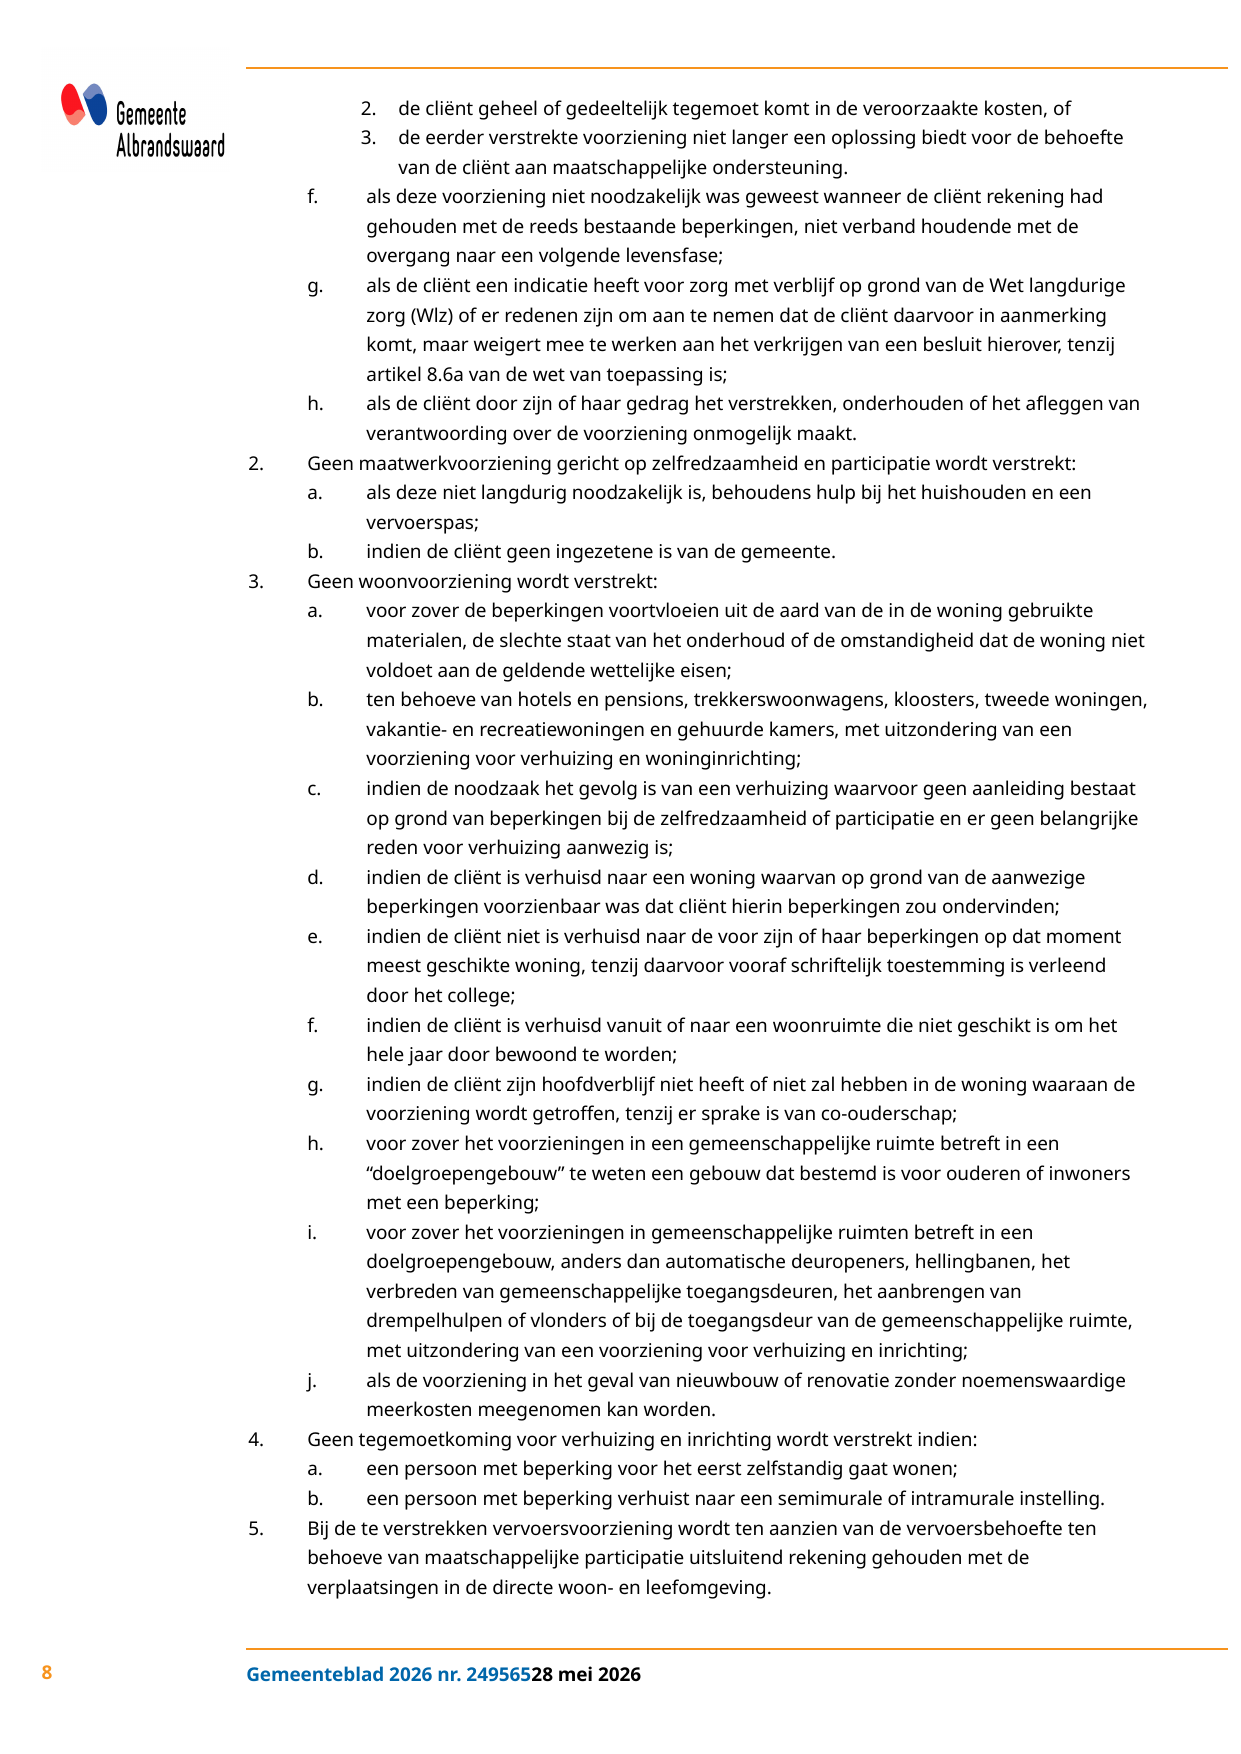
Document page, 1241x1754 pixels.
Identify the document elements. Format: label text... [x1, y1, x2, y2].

list ten behoeve van hotels en pensions, trekkerswoonwagens, kloosters, tweede woningen, vakantie- en recreatiewoningen en gehuurde kamers, met uitzondering van een voorziening voor verhuizing en woninginrichting; [307, 686, 1152, 771]
list voor zover het voorzieningen in gemeenschappelijke ruimten betreft in een doelgroepengebouw, anders dan automatische deuropeners, hellingbanen, het verbreden van gemeenschappelijke toegangsdeuren, het aanbrengen van drempelhulpen of vlonders of bij de toegangsdeur van de gemeenschappelijke ruimte, met uitzondering van een voorziening voor verhuizing en inrichting; [307, 1219, 1152, 1363]
list de eerder verstrekte voorziening niet langer een oplossing biedt voor de behoefte van de cliënt aan maatschappelijke ondersteuning. [361, 124, 1152, 180]
list een persoon met beperking verhuist naar een semimurale of intramurale instelling. [307, 1485, 1152, 1511]
list voor zover het voorzieningen in een gemeenschappelijke ruimte betreft in een “doelgroepengebouw” te weten een gebouw dat bestemd is voor ouderen of inwoners met een beperking; [307, 1130, 1152, 1215]
list indien de cliënt niet is verhuisd naar de voor zijn of haar beperkingen op dat moment meest geschikte woning, tenzij daarvoor vooraf schriftelijk toestemming is verleend door het college; [307, 923, 1152, 1008]
picture [41, 47, 231, 172]
list een persoon met beperking voor het eerst zelfstandig gaat wonen; [307, 1456, 1152, 1481]
list als de voorziening in het geval van nieuwbouw of renovatie zonder noemenswaardige meerkosten meegenomen kan worden. [307, 1367, 1152, 1422]
list Geen maatwerkvoorziening gericht op zelfredzaamheid en participatie wordt verstrekt: [248, 450, 1152, 476]
list als de cliënt door zijn of haar gedrag het verstrekken, onderhouden of het afleggen van verantwoording over de voorziening onmogelijk maakt. [307, 391, 1152, 446]
list indien de cliënt zijn hoofdverblijf niet heeft of niet zal hebben in de woning waaraan de voorziening wordt getroffen, tenzij er sprake is van co-ouderschap; [307, 1071, 1152, 1126]
list de cliënt geheel of gedeeltelijk tegemoet komt in de veroorzaakte kosten, of [361, 95, 1152, 121]
list voor zover de beperkingen voortvloeien uit de aard van de in de woning gebruikte materialen, de slechte staat van het onderhoud of de omstandigheid dat de woning niet voldoet aan de geldende wettelijke eisen; [307, 598, 1152, 683]
list indien de cliënt is verhuisd vanuit of naar een woonruimte die niet geschikt is om het hele jaar door bewoond te worden; [307, 1012, 1152, 1067]
list als de cliënt een indicatie heeft voor zorg met verblijf op grond van de Wet langdurige zorg (Wlz) of er redenen zijn om aan te nemen dat de cliënt daarvoor in aanmerking komt, maar weigert mee te werken aan het verkrijgen van een besluit hierover, tenzij artikel 8.6a van de wet van toepassing is; [307, 272, 1152, 387]
list indien de cliënt geen ingezetene is van de gemeente. [307, 538, 1152, 564]
list als deze niet langdurig noodzakelijk is, behoudens hulp bij het huishouden en een vervoerspas; [307, 479, 1152, 535]
list Geen tegemoetkoming voor verhuizing en inrichting wordt verstrekt indien: [248, 1426, 1152, 1452]
list indien de cliënt is verhuisd naar een woning waarvan op grond van de aanwezige beperkingen voorzienbaar was dat cliënt hierin beperkingen zou ondervinden; [307, 864, 1152, 919]
list indien de noodzaak het gevolg is van een verhuizing waarvoor geen aanleiding bestaat op grond van beperkingen bij de zelfredzaamheid of participatie en er geen belangrijke reden voor verhuizing aanwezig is; [307, 775, 1152, 860]
list Geen woonvoorziening wordt verstrekt: [248, 568, 1152, 594]
list als deze voorziening niet noodzakelijk was geweest wanneer de cliënt rekening had gehouden met de reeds bestaande beperkingen, niet verband houdende met de overgang naar een volgende levensfase; [307, 183, 1152, 268]
list Bij de te verstrekken vervoersvoorziening wordt ten aanzien van de vervoersbehoefte ten behoeve van maatschappelijke participatie uitsluitend rekening gehouden met de verplaatsingen in de directe woon- en leefomgeving. [248, 1515, 1152, 1600]
